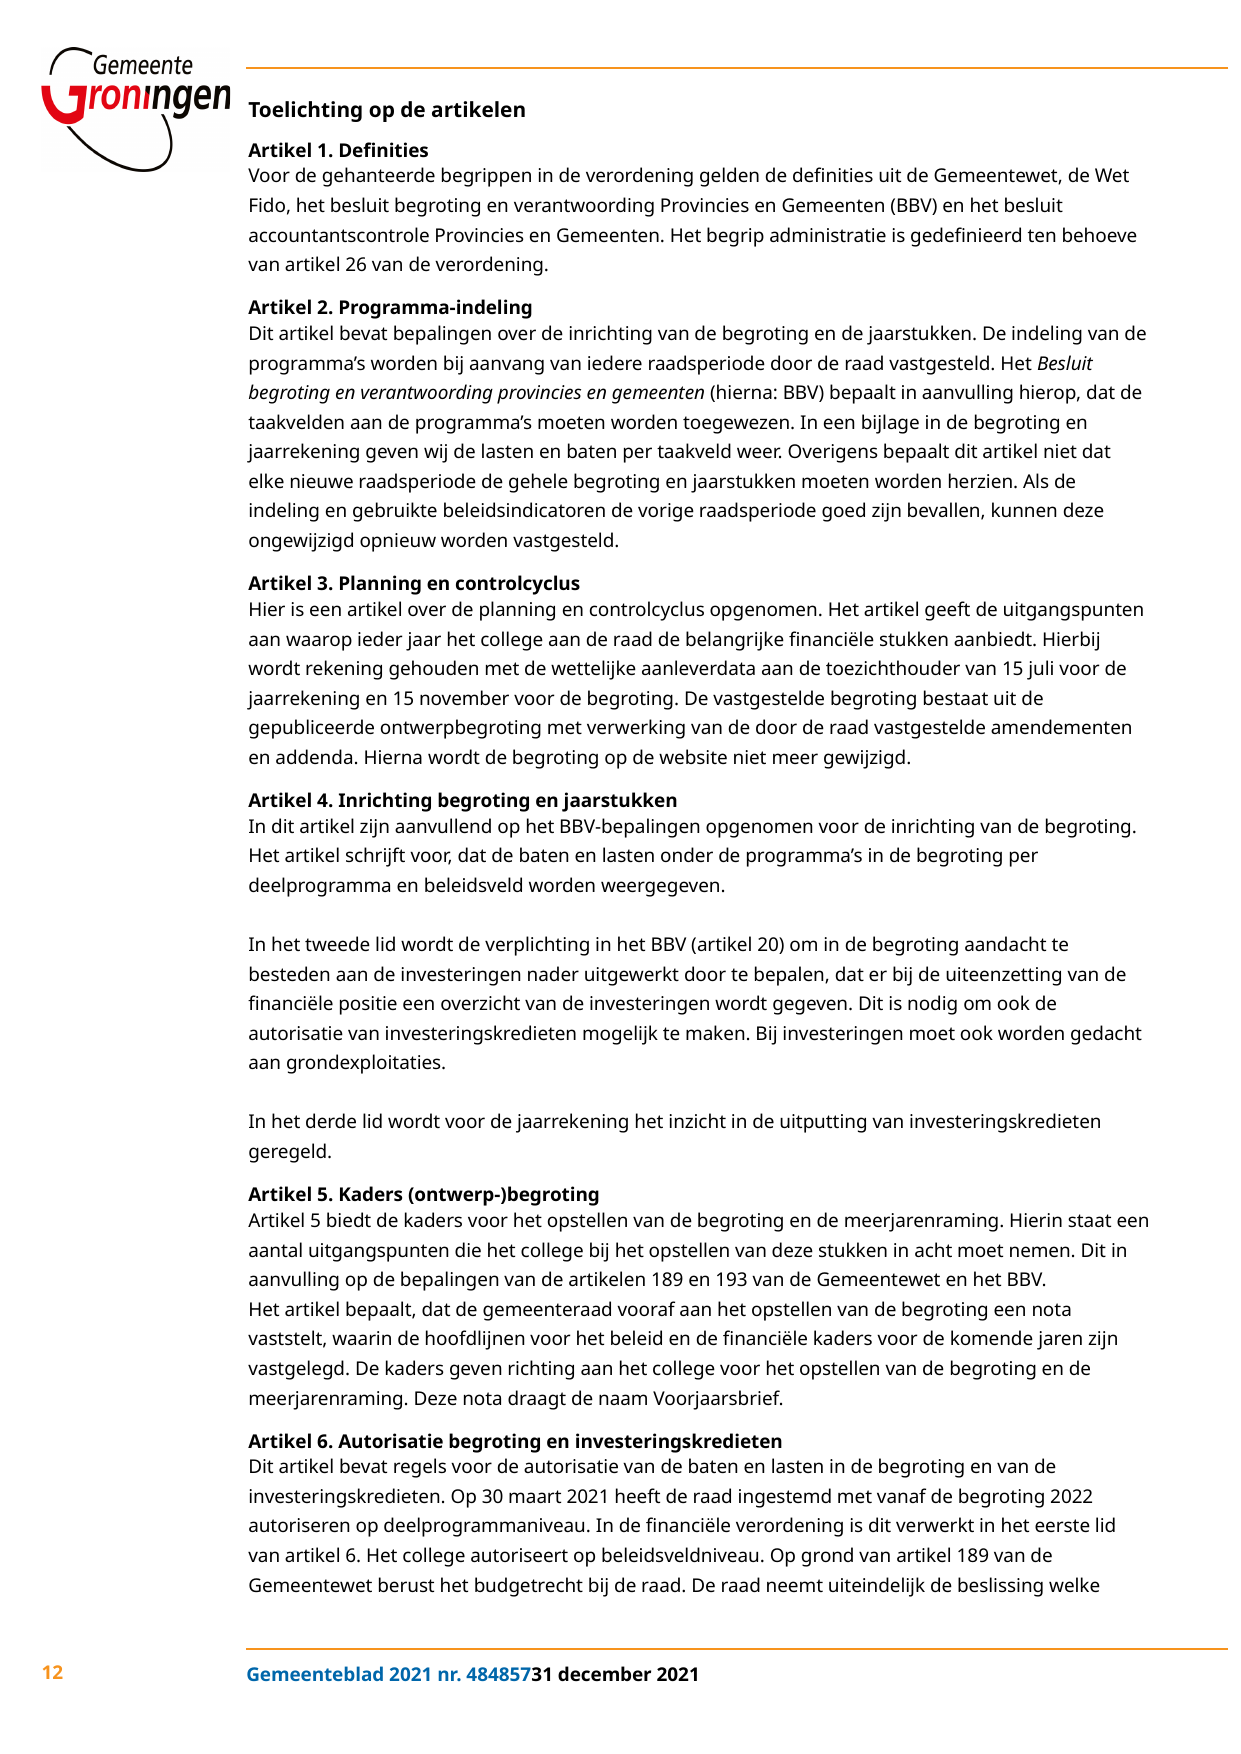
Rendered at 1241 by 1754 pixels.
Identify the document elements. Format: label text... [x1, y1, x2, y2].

text Hier is een artikel over de planning en controlcyclus opgenomen. Het artikel geeft de uitgangspunten aan waarop ieder jaar het college aan de raad de belangrijke financiële stukken aanbiedt. Hierbij wordt rekening gehouden met de wettelijke aanleverdata aan de toezichthouder van 15 juli voor de jaarrekening en 15 november voor de begroting. De vastgestelde begroting bestaat uit de gepubliceerde ontwerpbegroting met verwerking van de door de raad vastgestelde amendementen en addenda. Hierna wordt de begroting op de website niet meer gewijzigd. [248, 596, 1152, 770]
text In het tweede lid wordt de verplichting in het BBV (artikel 20) om in de begroting aandacht te besteden aan de investeringen nader uitgewerkt door te bepalen, dat er bij de uiteenzetting van de financiële positie een overzicht van de investeringen wordt gegeven. Dit is nodig om ook de autorisatie van investeringskredieten mogelijk te maken. Bij investeringen moet ook worden gedacht aan grondexploitaties. [248, 931, 1152, 1075]
text Toelichting op de artikelen [248, 95, 1152, 123]
text Artikel 3. Planning en controlcyclus [248, 570, 1152, 596]
text Artikel 2. Programma-indeling [248, 294, 1152, 320]
text Voor de gehanteerde begrippen in de verordening gelden de definities uit de Gemeentewet, de Wet Fido, het besluit begroting en verantwoording Provincies en Gemeenten (BBV) en het besluit accountantscontrole Provincies en Gemeenten. Het begrip administratie is gedefinieerd ten behoeve van artikel 26 van de verordening. [248, 163, 1152, 277]
text Artikel 1. Definities [248, 137, 1152, 163]
text Artikel 4. Inrichting begroting en jaarstukken [248, 787, 1152, 813]
text In dit artikel zijn aanvullend op het BBV-bepalingen opgenomen voor de inrichting van de begroting. Het artikel schrijft voor, dat de baten en lasten onder de programma’s in de begroting per deelprogramma en beleidsveld worden weergegeven. [248, 813, 1152, 898]
text Dit artikel bevat regels voor de autorisatie van de baten en lasten in de begroting en van de investeringskredieten. Op 30 maart 2021 heeft de raad ingestemd met vanaf de begroting 2022 autoriseren op deelprogrammaniveau. In de financiële verordening is dit verwerkt in het eerste lid van artikel 6. Het college autoriseert op beleidsveldniveau. Op grond van artikel 189 van de Gemeentewet berust het budgetrecht bij de raad. De raad neemt uiteindelijk de beslissing welke [248, 1453, 1152, 1598]
text Het artikel bepaalt, dat de gemeenteraad vooraf aan het opstellen van de begroting een nota vaststelt, waarin de hoofdlijnen voor het beleid en de financiële kaders voor de komende jaren zijn vastgelegd. De kaders geven richting aan het college voor het opstellen van de begroting en de meerjarenraming. Deze nota draagt de naam Voorjaarsbrief. [248, 1296, 1152, 1410]
text Artikel 5. Kaders (ontwerp-)begroting [248, 1181, 1152, 1207]
text Dit artikel bevat bepalingen over de inrichting van de begroting en de jaarstukken. De indeling van de programma’s worden bij aanvang van iedere raadsperiode door de raad vastgesteld. Het Besluit begroting en verantwoording provincies en gemeenten (hierna: BBV) bepaalt in aanvulling hierop, dat de taakvelden aan de programma’s moeten worden toegewezen. In een bijlage in de begroting en jaarrekening geven wij de lasten en baten per taakveld weer. Overigens bepaalt dit artikel niet dat elke nieuwe raadsperiode de gehele begroting en jaarstukken moeten worden herzien. Als de indeling en gebruikte beleidsindicatoren de vorige raadsperiode goed zijn bevallen, kunnen deze ongewijzigd opnieuw worden vastgesteld. [248, 320, 1152, 553]
text In het derde lid wordt voor de jaarrekening het inzicht in de uitputting van investeringskredieten geregeld. [248, 1109, 1152, 1164]
text Artikel 5 biedt de kaders voor het opstellen van de begroting en de meerjarenraming. Hierin staat een aantal uitgangspunten die het college bij het opstellen van deze stukken in acht moet nemen. Dit in aanvulling op de bepalingen van de artikelen 189 en 193 van de Gemeentewet en het BBV. [248, 1207, 1152, 1292]
text Artikel 6. Autorisatie begroting en investeringskredieten [248, 1428, 1152, 1453]
picture [41, 47, 231, 172]
